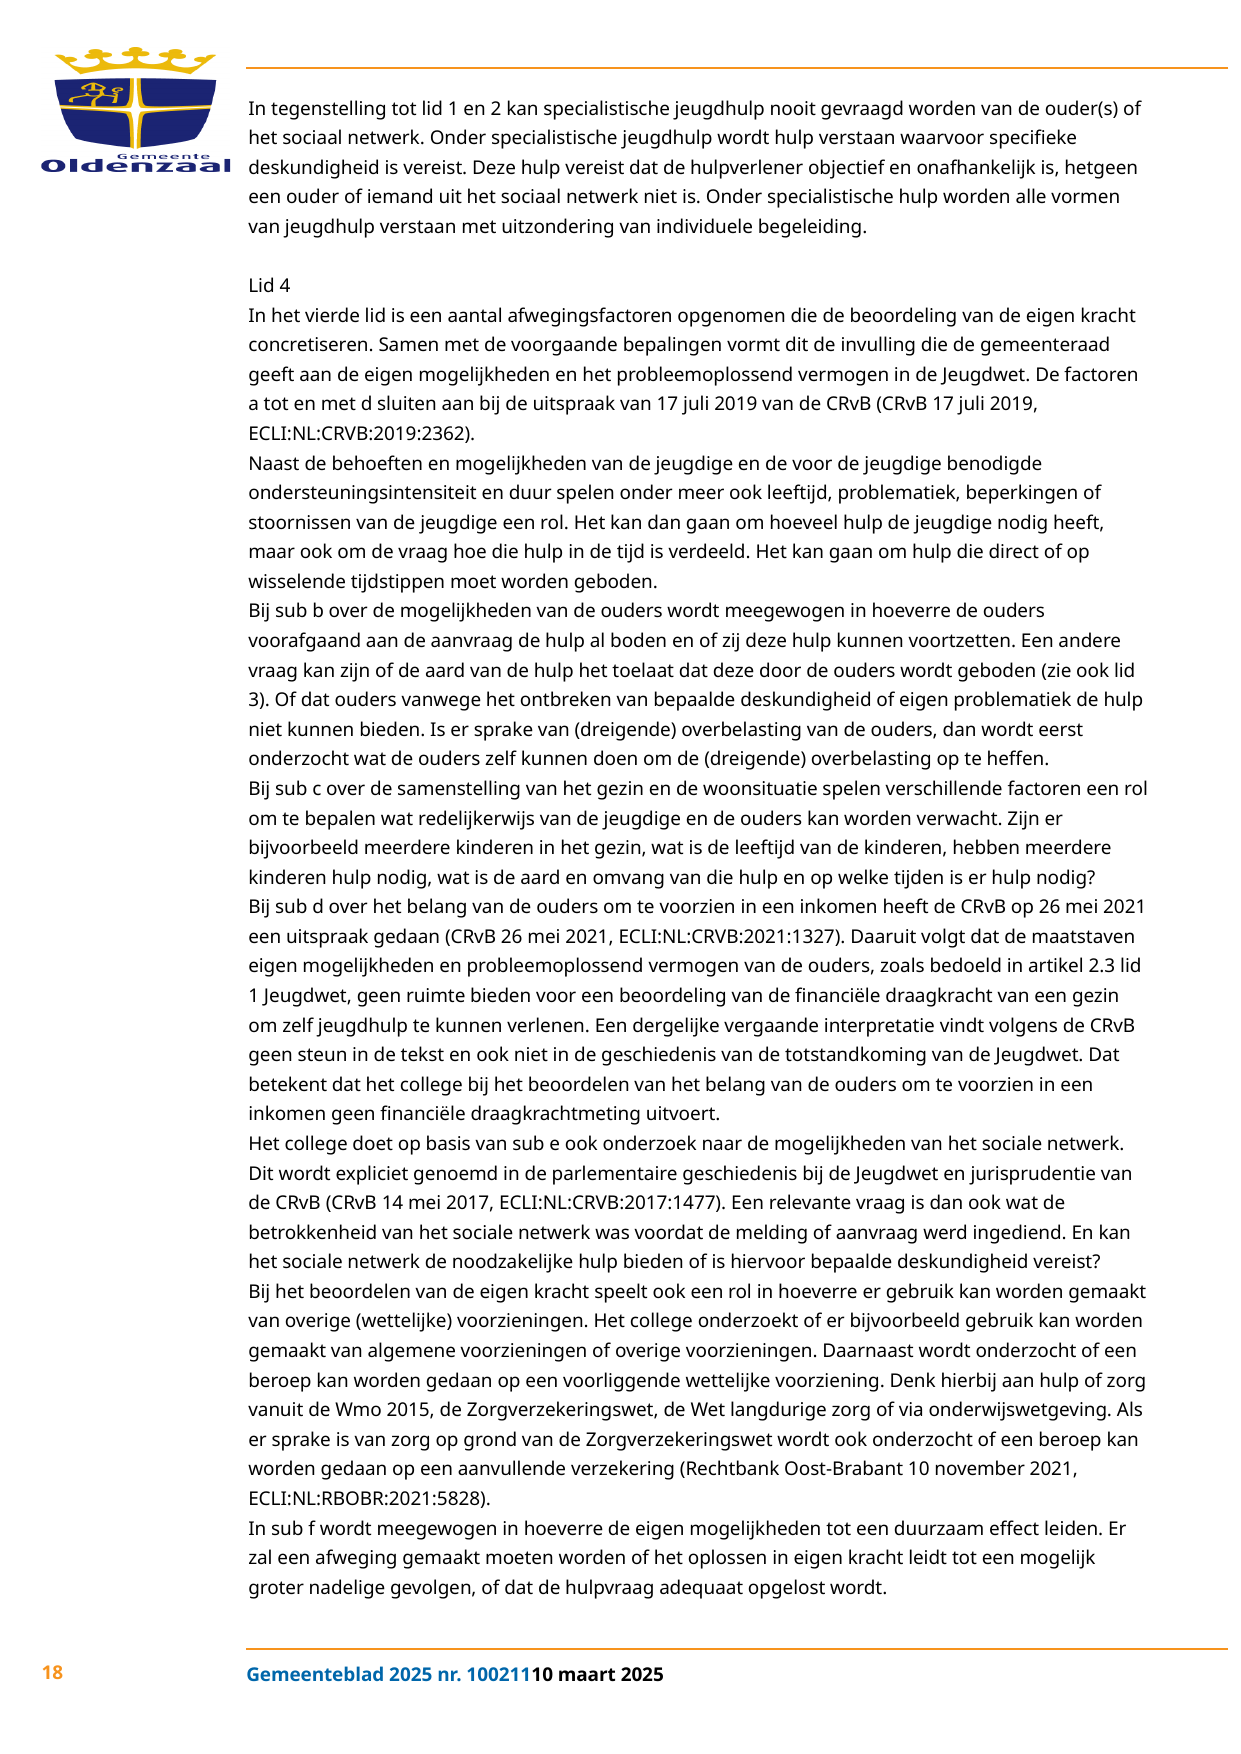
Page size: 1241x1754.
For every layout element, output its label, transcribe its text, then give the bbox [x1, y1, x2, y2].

text Bij het beoordelen van de eigen kracht speelt ook een rol in hoeverre er gebruik kan worden gemaakt van overige (wettelijke) voorzieningen. Het college onderzoekt of er bijvoorbeeld gebruik kan worden gemaakt van algemene voorzieningen of overige voorzieningen. Daarnaast wordt onderzocht of een beroep kan worden gedaan op een voorliggende wettelijke voorziening. Denk hierbij aan hulp of zorg vanuit de Wmo 2015, de Zorgverzekeringswet, de Wet langdurige zorg of via onderwijswetgeving. Als er sprake is van zorg op grond van de Zorgverzekeringswet wordt ook onderzocht of een beroep kan worden gedaan op een aanvullende verzekering (Rechtbank Oost-Brabant 10 november 2021, ECLI:NL:RBOBR:2021:5828). [248, 1278, 1152, 1511]
text Naast de behoeften en mogelijkheden van de jeugdige en de voor de jeugdige benodigde ondersteuningsintensiteit en duur spelen onder meer ook leeftijd, problematiek, beperkingen of stoornissen van de jeugdige een rol. Het kan dan gaan om hoeveel hulp de jeugdige nodig heeft, maar ook om de vraag hoe die hulp in de tijd is verdeeld. Het kan gaan om hulp die direct of op wisselende tijdstippen moet worden geboden. [248, 450, 1152, 594]
text In tegenstelling tot lid 1 en 2 kan specialistische jeugdhulp nooit gevraagd worden van de ouder(s) of het sociaal netwerk. Onder specialistische jeugdhulp wordt hulp verstaan waarvoor specifieke deskundigheid is vereist. Deze hulp vereist dat de hulpverlener objectief en onafhankelijk is, hetgeen een ouder of iemand uit het sociaal netwerk niet is. Onder specialistische hulp worden alle vormen van jeugdhulp verstaan met uitzondering van individuele begeleiding. [248, 95, 1152, 239]
text Bij sub c over de samenstelling van het gezin en de woonsituatie spelen verschillende factoren een rol om te bepalen wat redelijkerwijs van de jeugdige en de ouders kan worden verwacht. Zijn er bijvoorbeeld meerdere kinderen in het gezin, wat is de leeftijd van de kinderen, hebben meerdere kinderen hulp nodig, wat is de aard en omvang van die hulp en op welke tijden is er hulp nodig? [248, 775, 1152, 890]
text Lid 4 [248, 272, 1152, 298]
text In sub f wordt meegewogen in hoeverre de eigen mogelijkheden tot een duurzaam effect leiden. Er zal een afweging gemaakt moeten worden of het oplossen in eigen kracht leidt tot een mogelijk groter nadelige gevolgen, of dat de hulpvraag adequaat opgelost wordt. [248, 1515, 1152, 1600]
picture [41, 47, 231, 172]
text In het vierde lid is een aantal afwegingsfactoren opgenomen die de beoordeling van de eigen kracht concretiseren. Samen met de voorgaande bepalingen vormt dit de invulling die de gemeenteraad geeft aan de eigen mogelijkheden en het probleemoplossend vermogen in de Jeugdwet. De factoren a tot en met d sluiten aan bij de uitspraak van 17 juli 2019 van de CRvB (CRvB 17 juli 2019, ECLI:NL:CRVB:2019:2362). [248, 302, 1152, 446]
text Het college doet op basis van sub e ook onderzoek naar de mogelijkheden van het sociale netwerk. Dit wordt expliciet genoemd in de parlementaire geschiedenis bij de Jeugdwet en jurisprudentie van de CRvB (CRvB 14 mei 2017, ECLI:NL:CRVB:2017:1477). Een relevante vraag is dan ook wat de betrokkenheid van het sociale netwerk was voordat de melding of aanvraag werd ingediend. En kan het sociale netwerk de noodzakelijke hulp bieden of is hiervoor bepaalde deskundigheid vereist? [248, 1130, 1152, 1274]
text Bij sub b over de mogelijkheden van de ouders wordt meegewogen in hoeverre de ouders voorafgaand aan de aanvraag de hulp al boden en of zij deze hulp kunnen voortzetten. Een andere vraag kan zijn of de aard van de hulp het toelaat dat deze door de ouders wordt geboden (zie ook lid 3). Of dat ouders vanwege het ontbreken van bepaalde deskundigheid of eigen problematiek de hulp niet kunnen bieden. Is er sprake van (dreigende) overbelasting van de ouders, dan wordt eerst onderzocht wat de ouders zelf kunnen doen om de (dreigende) overbelasting op te heffen. [248, 598, 1152, 771]
text Bij sub d over het belang van de ouders om te voorzien in een inkomen heeft de CRvB op 26 mei 2021 een uitspraak gedaan (CRvB 26 mei 2021, ECLI:NL:CRVB:2021:1327). Daaruit volgt dat de maatstaven eigen mogelijkheden en probleemoplossend vermogen van de ouders, zoals bedoeld in artikel 2.3 lid 1 Jeugdwet, geen ruimte bieden voor een beoordeling van de financiële draagkracht van een gezin om zelf jeugdhulp te kunnen verlenen. Een dergelijke vergaande interpretatie vindt volgens de CRvB geen steun in de tekst en ook niet in de geschiedenis van de totstandkoming van de Jeugdwet. Dat betekent dat het college bij het beoordelen van het belang van de ouders om te voorzien in een inkomen geen financiële draagkrachtmeting uitvoert. [248, 893, 1152, 1126]
